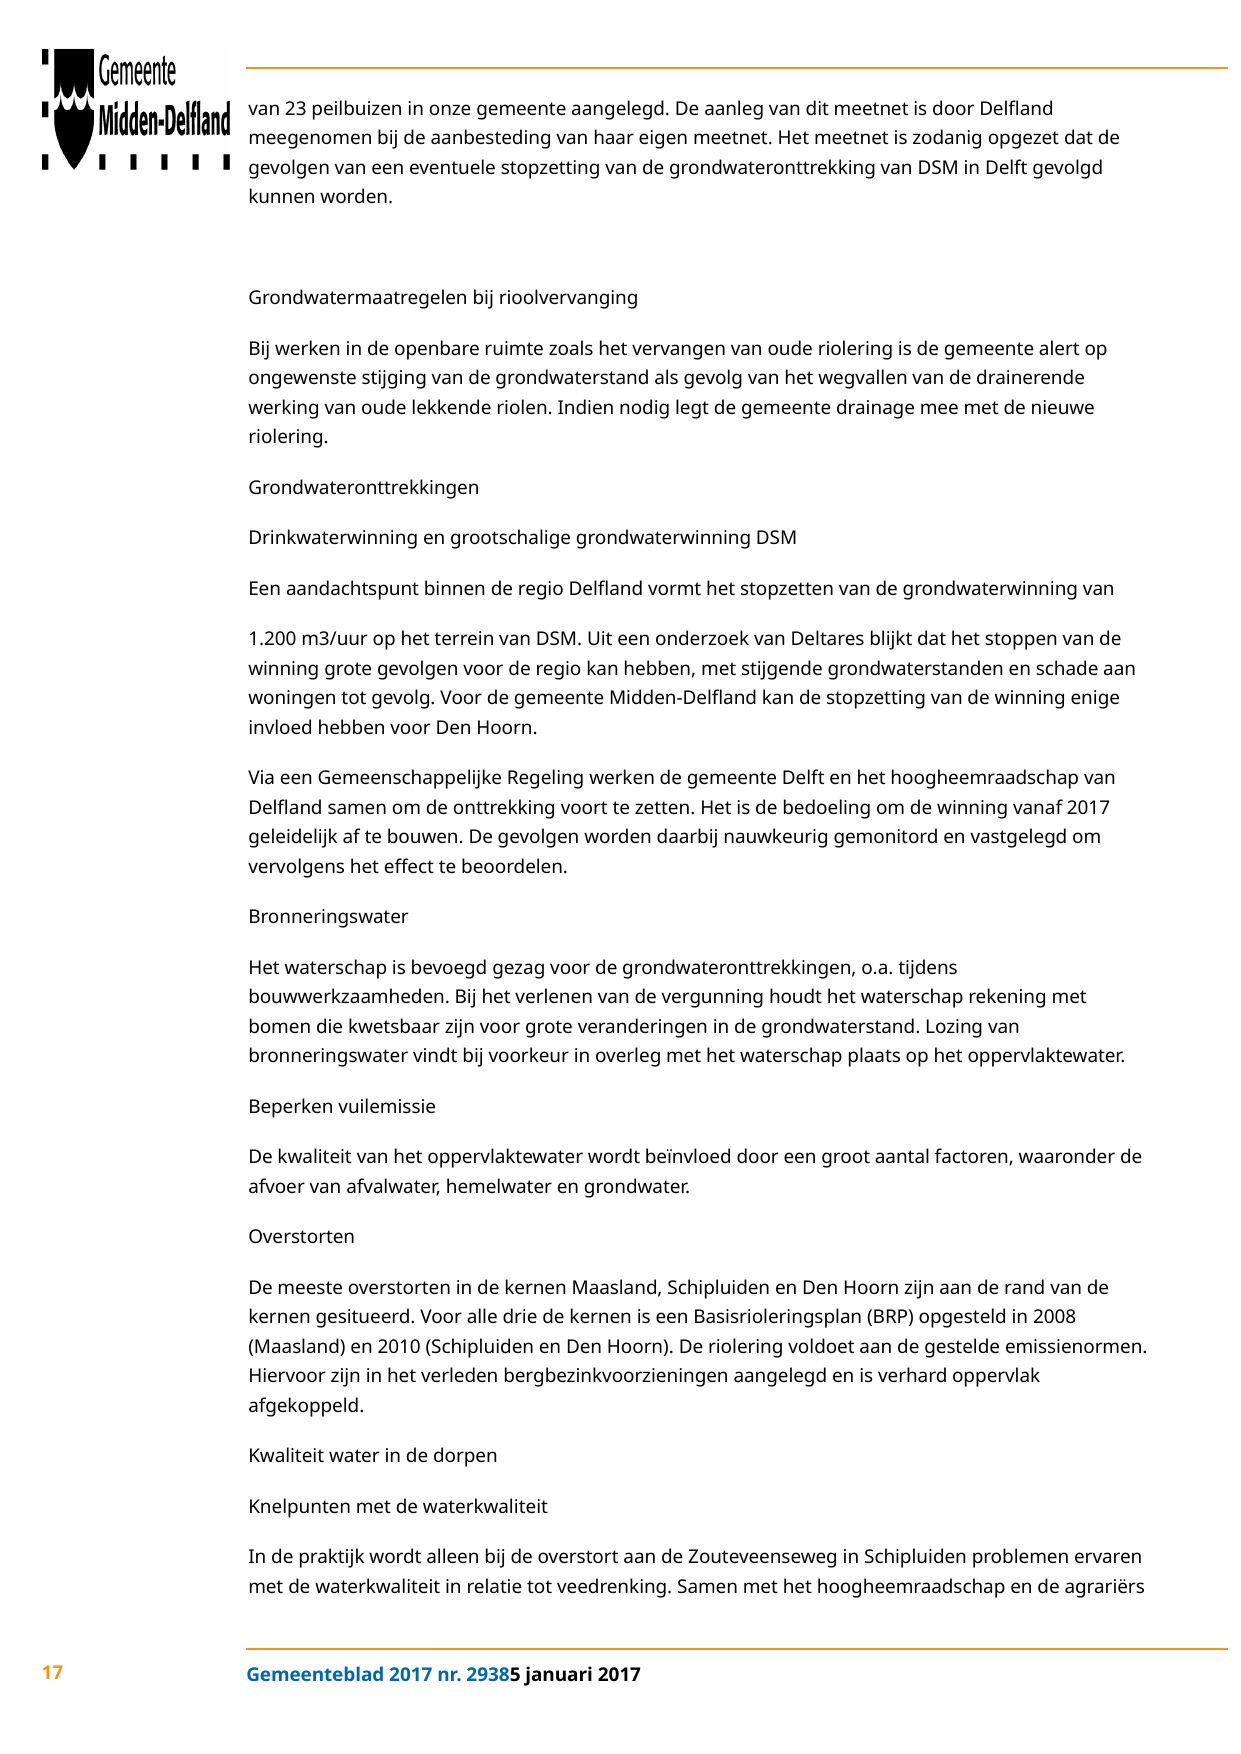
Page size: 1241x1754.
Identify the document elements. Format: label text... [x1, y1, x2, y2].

text van 23 peilbuizen in onze gemeente aangelegd. De aanleg van dit meetnet is door Delfland meegenomen bij de aanbesteding van haar eigen meetnet. Het meetnet is zodanig opgezet dat de gevolgen van een eventuele stopzetting van de grondwateronttrekking van DSM in Delft gevolgd kunnen worden. [248, 95, 1152, 209]
text Grondwatermaatregelen bij rioolvervanging [248, 284, 1152, 310]
text In de praktijk wordt alleen bij de overstort aan de Zouteveenseweg in Schipluiden problemen ervaren met de waterkwaliteit in relatie tot veedrenking. Samen met het hoogheemraadschap en de agrariërs [248, 1543, 1152, 1599]
text De kwaliteit van het oppervlaktewater wordt beïnvloed door een groot aantal factoren, waaronder de afvoer van afvalwater, hemelwater en grondwater. [248, 1143, 1152, 1199]
text 1.200 m3/uur op het terrein van DSM. Uit een onderzoek van Deltares blijkt dat het stoppen van de winning grote gevolgen voor de regio kan hebben, met stijgende grondwaterstanden en schade aan woningen tot gevolg. Voor de gemeente Midden-Delfland kan de stopzetting van de winning enige invloed hebben voor Den Hoorn. [248, 625, 1152, 740]
text Grondwateronttrekkingen [248, 474, 1152, 500]
text Knelpunten met de waterkwaliteit [248, 1493, 1152, 1519]
text Bronneringswater [248, 903, 1152, 929]
picture [41, 47, 231, 172]
text Het waterschap is bevoegd gezag voor de grondwateronttrekkingen, o.a. tijdens bouwwerkzaamheden. Bij het verlenen van de vergunning houdt het waterschap rekening met bomen die kwetsbaar zijn voor grote veranderingen in de grondwaterstand. Lozing van bronneringswater vindt bij voorkeur in overleg met het waterschap plaats op het oppervlaktewater. [248, 954, 1152, 1068]
text Drinkwaterwinning en grootschalige grondwaterwinning DSM [248, 524, 1152, 550]
text Overstorten [248, 1223, 1152, 1249]
text Kwaliteit water in de dorpen [248, 1443, 1152, 1468]
text Beperken vuilemissie [248, 1093, 1152, 1119]
text De meeste overstorten in de kernen Maasland, Schipluiden en Den Hoorn zijn aan de rand van de kernen gesitueerd. Voor alle drie de kernen is een Basisrioleringsplan (BRP) opgesteld in 2008 (Maasland) en 2010 (Schipluiden en Den Hoorn). De riolering voldoet aan de gestelde emissienormen. Hiervoor zijn in het verleden bergbezinkvoorzieningen aangelegd en is verhard oppervlak afgekoppeld. [248, 1274, 1152, 1418]
text Een aandachtspunt binnen de regio Delfland vormt het stopzetten van de grondwaterwinning van [248, 575, 1152, 601]
text Bij werken in de openbare ruimte zoals het vervangen van oude riolering is de gemeente alert op ongewenste stijging van de grondwaterstand als gevolg van het wegvallen van de drainerende werking van oude lekkende riolen. Indien nodig legt de gemeente drainage mee met de nieuwe riolering. [248, 335, 1152, 449]
text Via een Gemeenschappelijke Regeling werken de gemeente Delft en het hoogheemraadschap van Delfland samen om de onttrekking voort te zetten. Het is de bedoeling om de winning vanaf 2017 geleidelijk af te bouwen. De gevolgen worden daarbij nauwkeurig gemonitord en vastgelegd om vervolgens het effect te beoordelen. [248, 764, 1152, 879]
